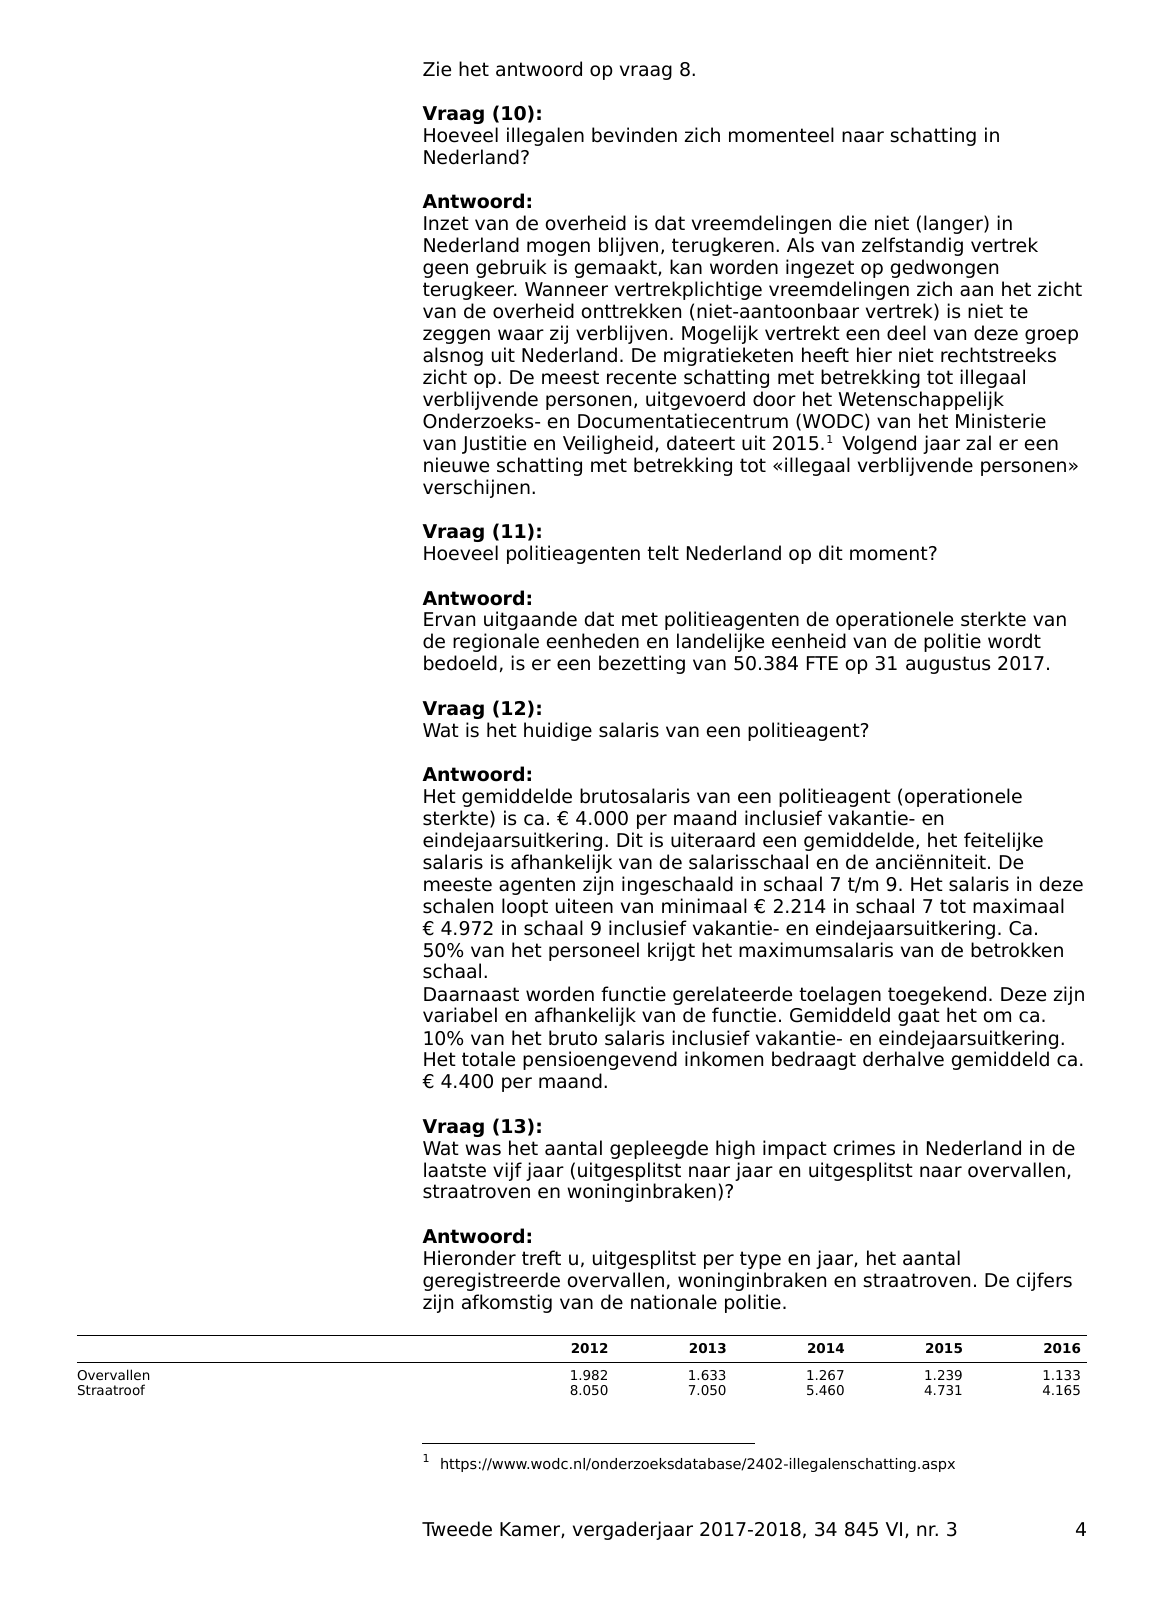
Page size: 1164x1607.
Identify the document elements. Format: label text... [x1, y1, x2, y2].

table_cell 7.050 [614, 1383, 732, 1399]
table_header 2014 [732, 1336, 850, 1362]
table_cell Overvallen [77, 1363, 496, 1383]
text Het gemiddelde brutosalaris van een politieagent (operationele sterkte) is ca. € 4.000 per maand inclusief vakantie- en eindejaarsuitkering. Dit is uiteraard een gemiddelde, het feitelijke salaris is afhankelijk van de salarisschaal en de anciënniteit. De meeste agenten zijn ingeschaald in schaal 7 t/m 9. Het salaris in deze schalen loopt uiteen van minimaal € 2.214 in schaal 7 tot maximaal € 4.972 in schaal 9 inclusief vakantie- en eindejaarsuitkering. Ca. 50% van het personeel krijgt het maximumsalaris van de betrokken schaal. [422, 786, 1087, 983]
text Hoeveel politieagenten telt Nederland op dit moment? [422, 543, 1087, 565]
table_cell 1.633 [614, 1363, 732, 1383]
text Vraag (12): [422, 697, 1087, 719]
table_cell 1.982 [496, 1363, 614, 1383]
text Daarnaast worden functie gerelateerde toelagen toegekend. Deze zijn variabel en afhankelijk van de functie. Gemiddeld gaat het om ca. 10% van het bruto salaris inclusief vakantie- en eindejaarsuitkering. Het totale pensioengevend inkomen bedraagt derhalve gemiddeld ca. € 4.400 per maand. [422, 983, 1087, 1093]
text Ervan uitgaande dat met politieagenten de operationele sterkte van de regionale eenheden en landelijke eenheid van de politie wordt bedoeld, is er een bezetting van 50.384 FTE op 31 augustus 2017. [422, 609, 1087, 675]
table_cell Straatroof [77, 1383, 496, 1399]
text Antwoord: [422, 764, 1087, 786]
text Hieronder treft u, uitgesplitst per type en jaar, het aantal geregistreerde overvallen, woninginbraken en straatroven. De cijfers zijn afkomstig van de nationale politie. [422, 1248, 1087, 1313]
text Vraag (10): [422, 103, 1087, 125]
text Antwoord: [422, 587, 1087, 609]
table_cell 8.050 [496, 1383, 614, 1399]
table_header 2016 [969, 1336, 1087, 1362]
text https://www.wodc.nl/onderzoeksdatabase/2402-illegalenschatting.aspx [422, 1452, 1087, 1474]
table_cell 4.165 [969, 1383, 1087, 1399]
table_cell 1.239 [850, 1363, 968, 1383]
table_header 2015 [850, 1336, 968, 1362]
table_cell 1.133 [969, 1363, 1087, 1383]
text Inzet van de overheid is dat vreemdelingen die niet (langer) in Nederland mogen blijven, terugkeren. Als van zelfstandig vertrek geen gebruik is gemaakt, kan worden ingezet op gedwongen terugkeer. Wanneer vertrekplichtige vreemdelingen zich aan het zicht van de overheid onttrekken (niet-aantoonbaar vertrek) is niet te zeggen waar zij verblijven. Mogelijk vertrekt een deel van deze groep alsnog uit Nederland. De migratieketen heeft hier niet rechtstreeks zicht op. De meest recente schatting met betrekking tot illegaal verblijvende personen, uitgevoerd door het Wetenschappelijk Onderzoeks- en Documentatiecentrum (WODC) van het Ministerie van Justitie en Veiligheid, dateert uit 2015. Volgend jaar zal er een nieuwe schatting met betrekking tot «illegaal verblijvende personen» verschijnen. [422, 213, 1087, 499]
table_header 2013 [614, 1336, 732, 1362]
text Antwoord: [422, 191, 1087, 213]
table_header [77, 1336, 496, 1362]
text Zie het antwoord op vraag 8. [422, 59, 1087, 81]
table_header 2012 [496, 1336, 614, 1362]
table_cell 1.267 [732, 1363, 850, 1383]
table_cell 5.460 [732, 1383, 850, 1399]
text Vraag (11): [422, 521, 1087, 543]
table_cell 4.731 [850, 1383, 968, 1399]
text Vraag (13): [422, 1116, 1087, 1137]
text Antwoord: [422, 1226, 1087, 1248]
text Hoeveel illegalen bevinden zich momenteel naar schatting in Nederland? [422, 125, 1087, 169]
text Wat is het huidige salaris van een politieagent? [422, 719, 1087, 741]
text Wat was het aantal gepleegde high impact crimes in Nederland in de laatste vijf jaar (uitgesplitst naar jaar en uitgesplitst naar overvallen, straatroven en woninginbraken)? [422, 1137, 1087, 1203]
